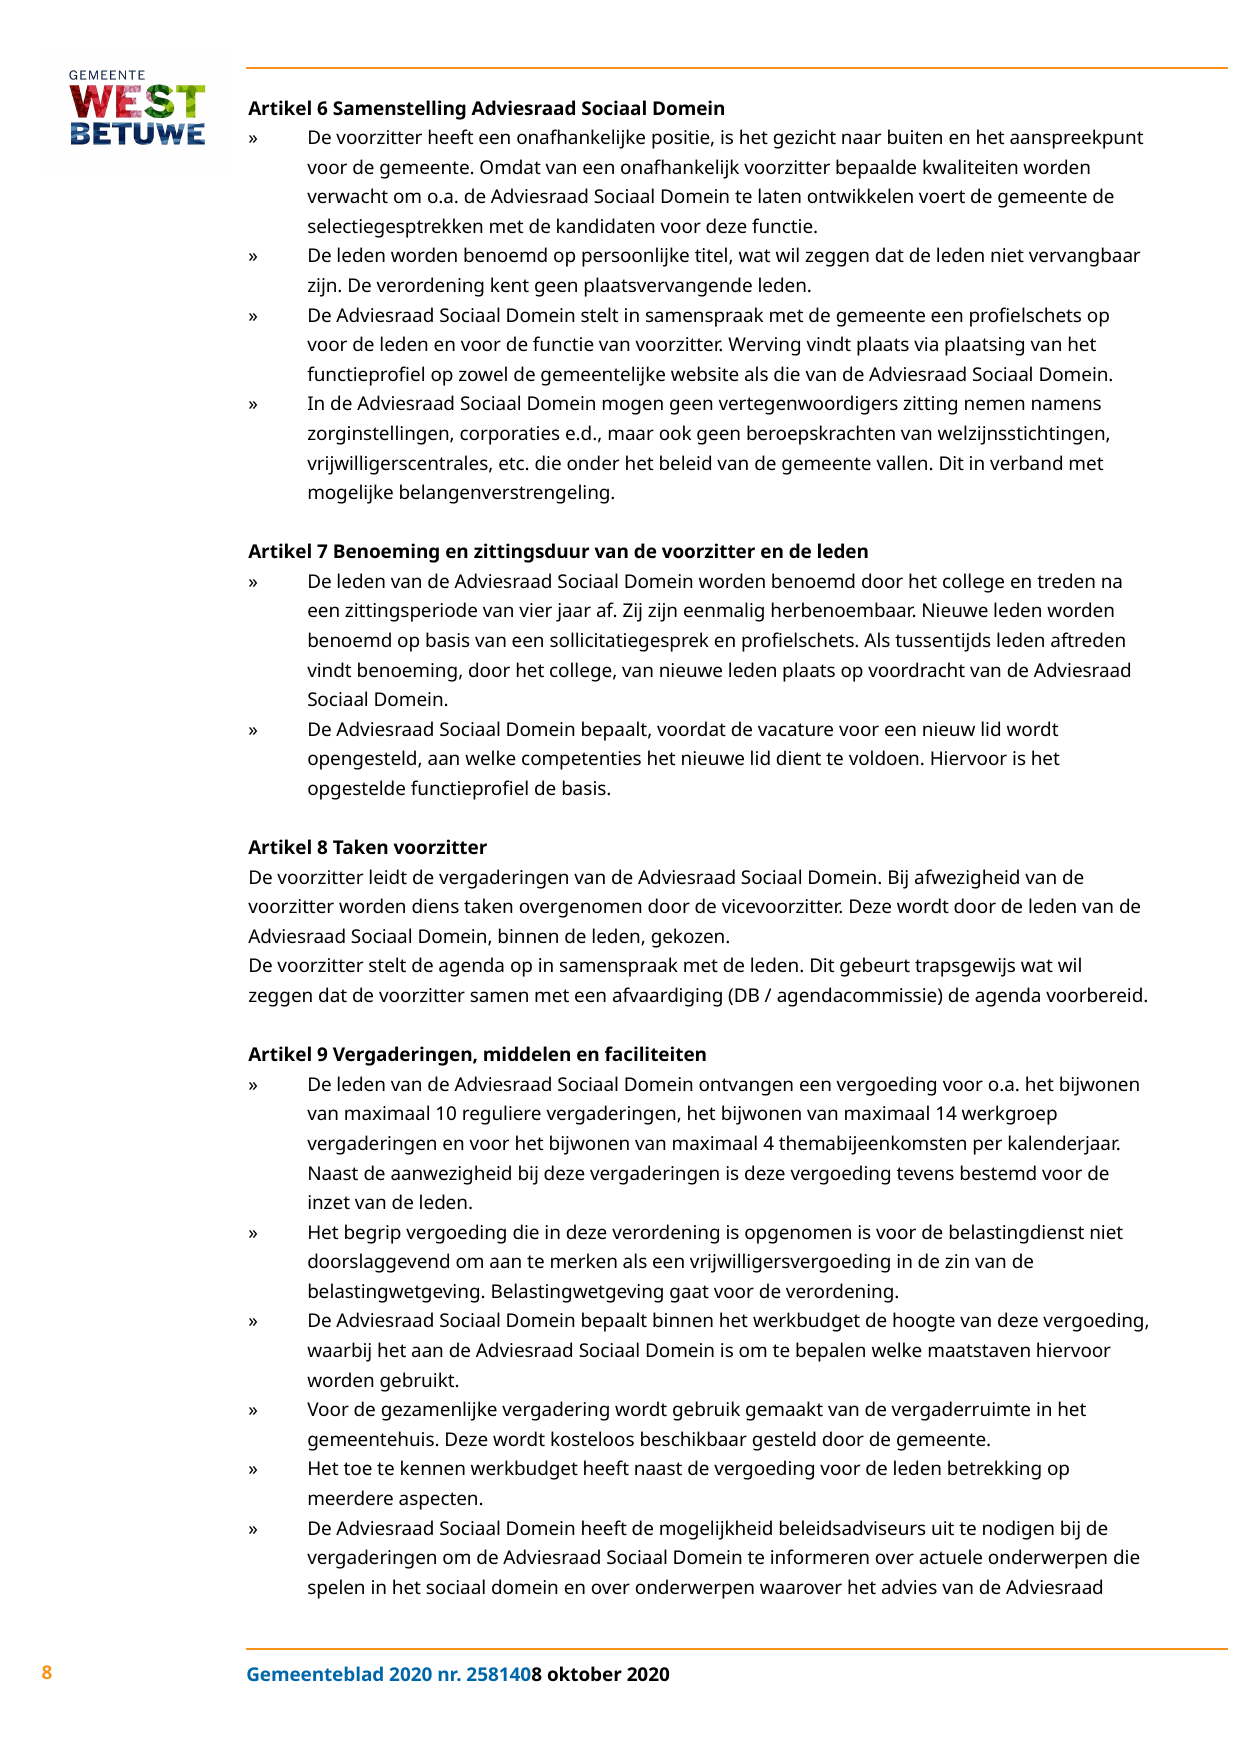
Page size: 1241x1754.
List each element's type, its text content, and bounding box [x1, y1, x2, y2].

text Artikel 6 Samenstelling Adviesraad Sociaal Domein [248, 95, 1152, 121]
list De leden van de Adviesraad Sociaal Domein ontvangen een vergoeding voor o.a. het bijwonen van maximaal 10 reguliere vergaderingen, het bijwonen van maximaal 14 werkgroep vergaderingen en voor het bijwonen van maximaal 4 themabijeenkomsten per kalenderjaar. Naast de aanwezigheid bij deze vergaderingen is deze vergoeding tevens bestemd voor de inzet van de leden. [248, 1071, 1152, 1215]
list De leden van de Adviesraad Sociaal Domein worden benoemd door het college en treden na een zittingsperiode van vier jaar af. Zij zijn eenmalig herbenoembaar. Nieuwe leden worden benoemd op basis van een sollicitatiegesprek en profielschets. Als tussentijds leden aftreden vindt benoeming, door het college, van nieuwe leden plaats op voordracht van de Adviesraad Sociaal Domein. [248, 568, 1152, 712]
list De voorzitter heeft een onafhankelijke positie, is het gezicht naar buiten en het aanspreekpunt voor de gemeente. Omdat van een onafhankelijk voorzitter bepaalde kwaliteiten worden verwacht om o.a. de Adviesraad Sociaal Domein te laten ontwikkelen voert de gemeente de selectiegesptrekken met de kandidaten voor deze functie. [248, 124, 1152, 239]
list Het toe te kennen werkbudget heeft naast de vergoeding voor de leden betrekking op meerdere aspecten. [248, 1456, 1152, 1511]
list De leden worden benoemd op persoonlijke titel, wat wil zeggen dat de leden niet vervangbaar zijn. De verordening kent geen plaatsvervangende leden. [248, 243, 1152, 298]
picture [41, 47, 231, 172]
text Artikel 7 Benoeming en zittingsduur van de voorzitter en de leden [248, 538, 1152, 564]
text Artikel 8 Taken voorzitter [248, 834, 1152, 860]
list Het begrip vergoeding die in deze verordening is opgenomen is voor de belastingdienst niet doorslaggevend om aan te merken als een vrijwilligersvergoeding in de zin van de belastingwetgeving. Belastingwetgeving gaat voor de verordening. [248, 1219, 1152, 1304]
text De voorzitter leidt de vergaderingen van de Adviesraad Sociaal Domein. Bij afwezigheid van de voorzitter worden diens taken overgenomen door de vicevoorzitter. Deze wordt door de leden van de Adviesraad Sociaal Domein, binnen de leden, gekozen. [248, 864, 1152, 949]
list De Adviesraad Sociaal Domein bepaalt, voordat de vacature voor een nieuw lid wordt opengesteld, aan welke competenties het nieuwe lid dient te voldoen. Hiervoor is het opgestelde functieprofiel de basis. [248, 716, 1152, 801]
text Artikel 9 Vergaderingen, middelen en faciliteiten [248, 1041, 1152, 1067]
list Voor de gezamenlijke vergadering wordt gebruik gemaakt van de vergaderruimte in het gemeentehuis. Deze wordt kosteloos beschikbaar gesteld door de gemeente. [248, 1396, 1152, 1452]
list De Adviesraad Sociaal Domein heeft de mogelijkheid beleidsadviseurs uit te nodigen bij de vergaderingen om de Adviesraad Sociaal Domein te informeren over actuele onderwerpen die spelen in het sociaal domein en over onderwerpen waarover het advies van de Adviesraad [248, 1515, 1152, 1600]
list In de Adviesraad Sociaal Domein mogen geen vertegenwoordigers zitting nemen namens zorginstellingen, corporaties e.d., maar ook geen beroepskrachten van welzijnsstichtingen, vrijwilligerscentrales, etc. die onder het beleid van de gemeente vallen. Dit in verband met mogelijke belangenverstrengeling. [248, 391, 1152, 505]
list De Adviesraad Sociaal Domein stelt in samenspraak met de gemeente een profielschets op voor de leden en voor de functie van voorzitter. Werving vindt plaats via plaatsing van het functieprofiel op zowel de gemeentelijke website als die van de Adviesraad Sociaal Domein. [248, 302, 1152, 387]
text De voorzitter stelt de agenda op in samenspraak met de leden. Dit gebeurt trapsgewijs wat wil zeggen dat de voorzitter samen met een afvaardiging (DB / agendacommissie) de agenda voorbereid. [248, 953, 1152, 1008]
list De Adviesraad Sociaal Domein bepaalt binnen het werkbudget de hoogte van deze vergoeding, waarbij het aan de Adviesraad Sociaal Domein is om te bepalen welke maatstaven hiervoor worden gebruikt. [248, 1308, 1152, 1393]
